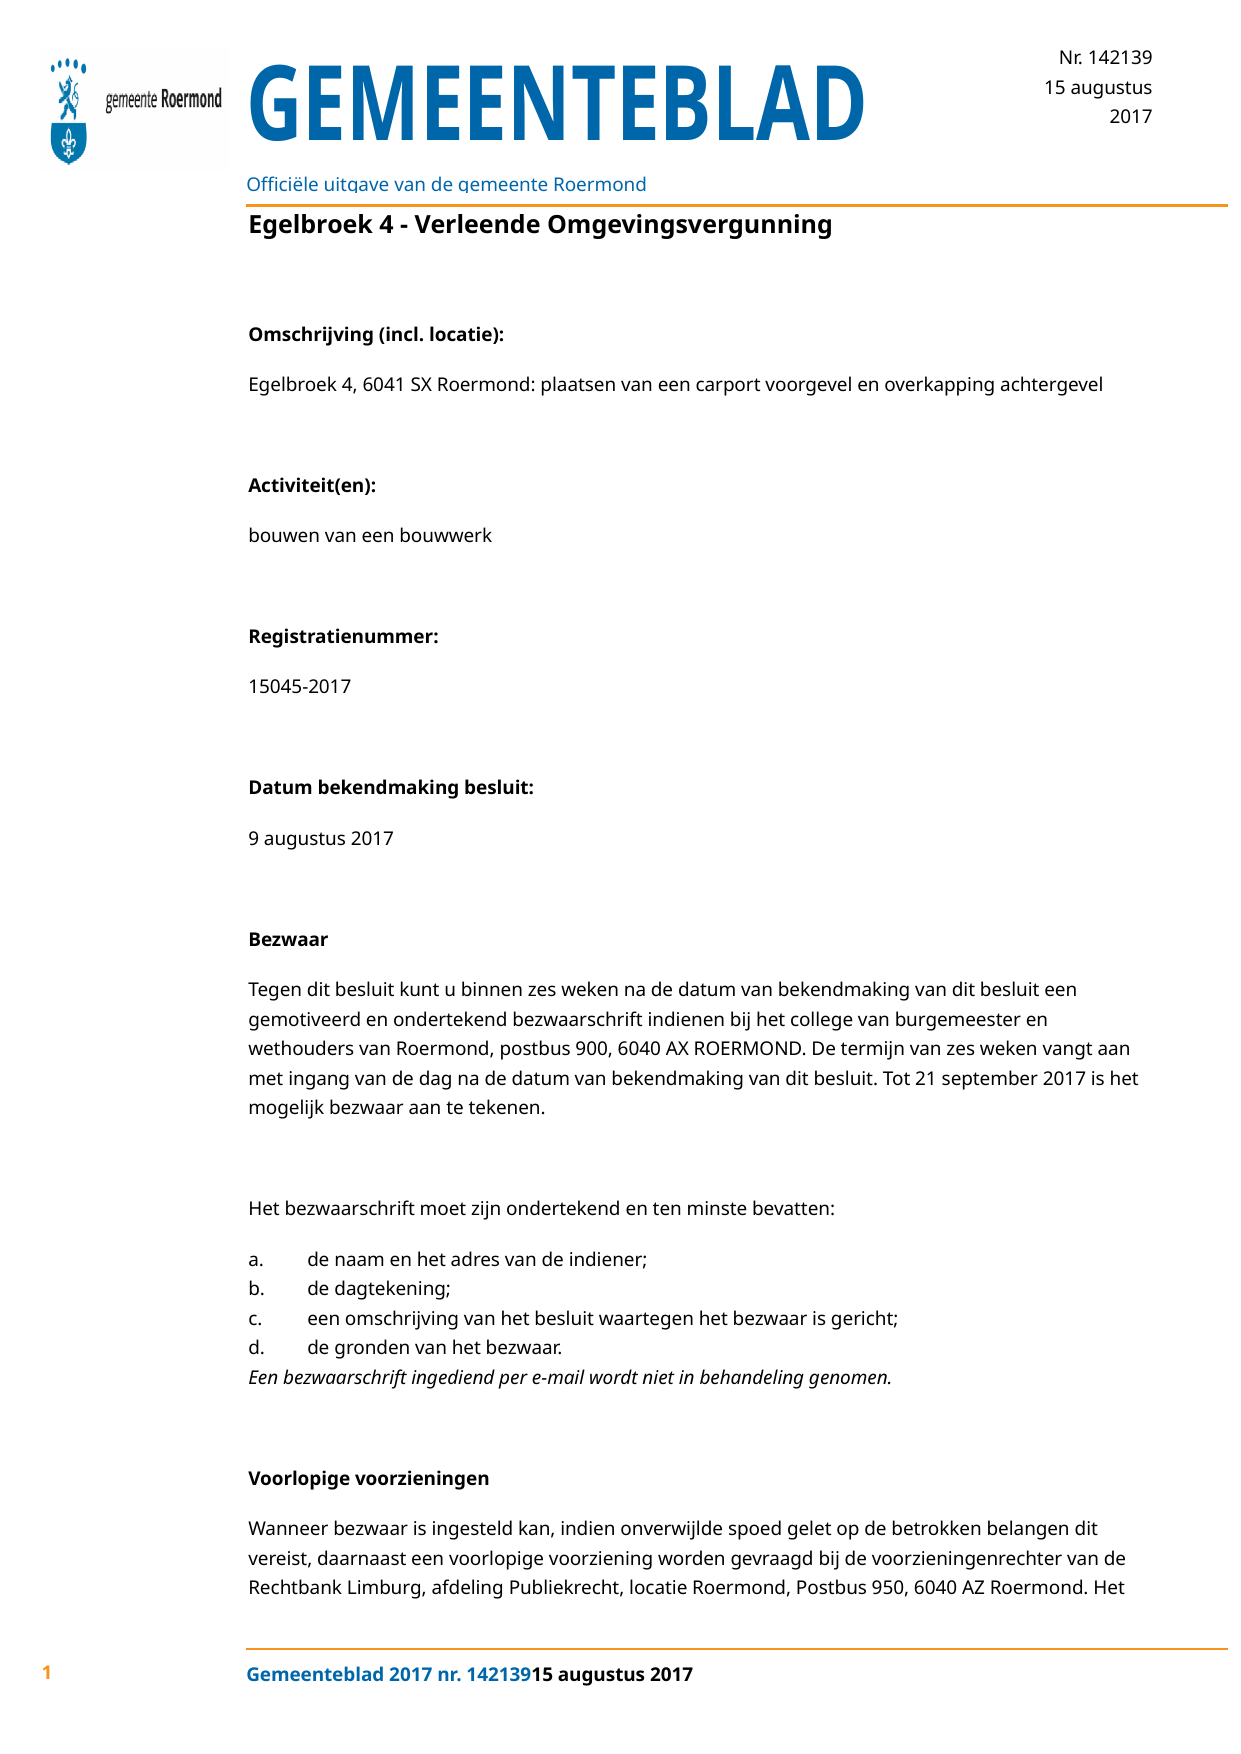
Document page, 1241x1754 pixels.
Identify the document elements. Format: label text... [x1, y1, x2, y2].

text Voorlopige voorzieningen [248, 1465, 1152, 1491]
text 15045-2017 [248, 674, 1152, 699]
text Het bezwaarschrift moet zijn ondertekend en ten minste bevatten: [248, 1195, 1152, 1221]
list de dagtekening; [248, 1275, 1152, 1301]
text Tegen dit besluit kunt u binnen zes weken na de datum van bekendmaking van dit besluit een gemotiveerd en ondertekend bezwaarschrift indienen bij het college van burgemeester en wethouders van Roermond, postbus 900, 6040 AX ROERMOND. De termijn van zes weken vangt aan met ingang van de dag na de datum van bekendmaking van dit besluit. Tot 21 september 2017 is het mogelijk bezwaar aan te tekenen. [248, 976, 1152, 1120]
text Bezwaar [248, 926, 1152, 951]
text Activiteit(en): [248, 472, 1152, 498]
text Een bezwaarschrift ingediend per e-mail wordt niet in behandeling genomen. [248, 1364, 1152, 1390]
text Egelbroek 4, 6041 SX Roermond: plaatsen van een carport voorgevel en overkapping achtergevel [248, 371, 1152, 397]
text 9 augustus 2017 [248, 825, 1152, 851]
text Egelbroek 4 - Verleende Omgevingsvergunning [248, 207, 1152, 241]
picture [41, 47, 231, 172]
text Wanneer bezwaar is ingesteld kan, indien onverwijlde spoed gelet op de betrokken belangen dit vereist, daarnaast een voorlopige voorziening worden gevraagd bij de voorzieningenrechter van de Rechtbank Limburg, afdeling Publiekrecht, locatie Roermond, Postbus 950, 6040 AZ Roermond. Het [248, 1515, 1152, 1600]
list een omschrijving van het besluit waartegen het bezwaar is gericht; [248, 1305, 1152, 1331]
list de naam en het adres van de indiener; [248, 1246, 1152, 1271]
list de gronden van het bezwaar. [248, 1334, 1152, 1360]
text bouwen van een bouwwerk [248, 522, 1152, 548]
text Registratienummer: [248, 623, 1152, 649]
text Omschrijving (incl. locatie): [248, 321, 1152, 346]
text Datum bekendmaking besluit: [248, 774, 1152, 800]
